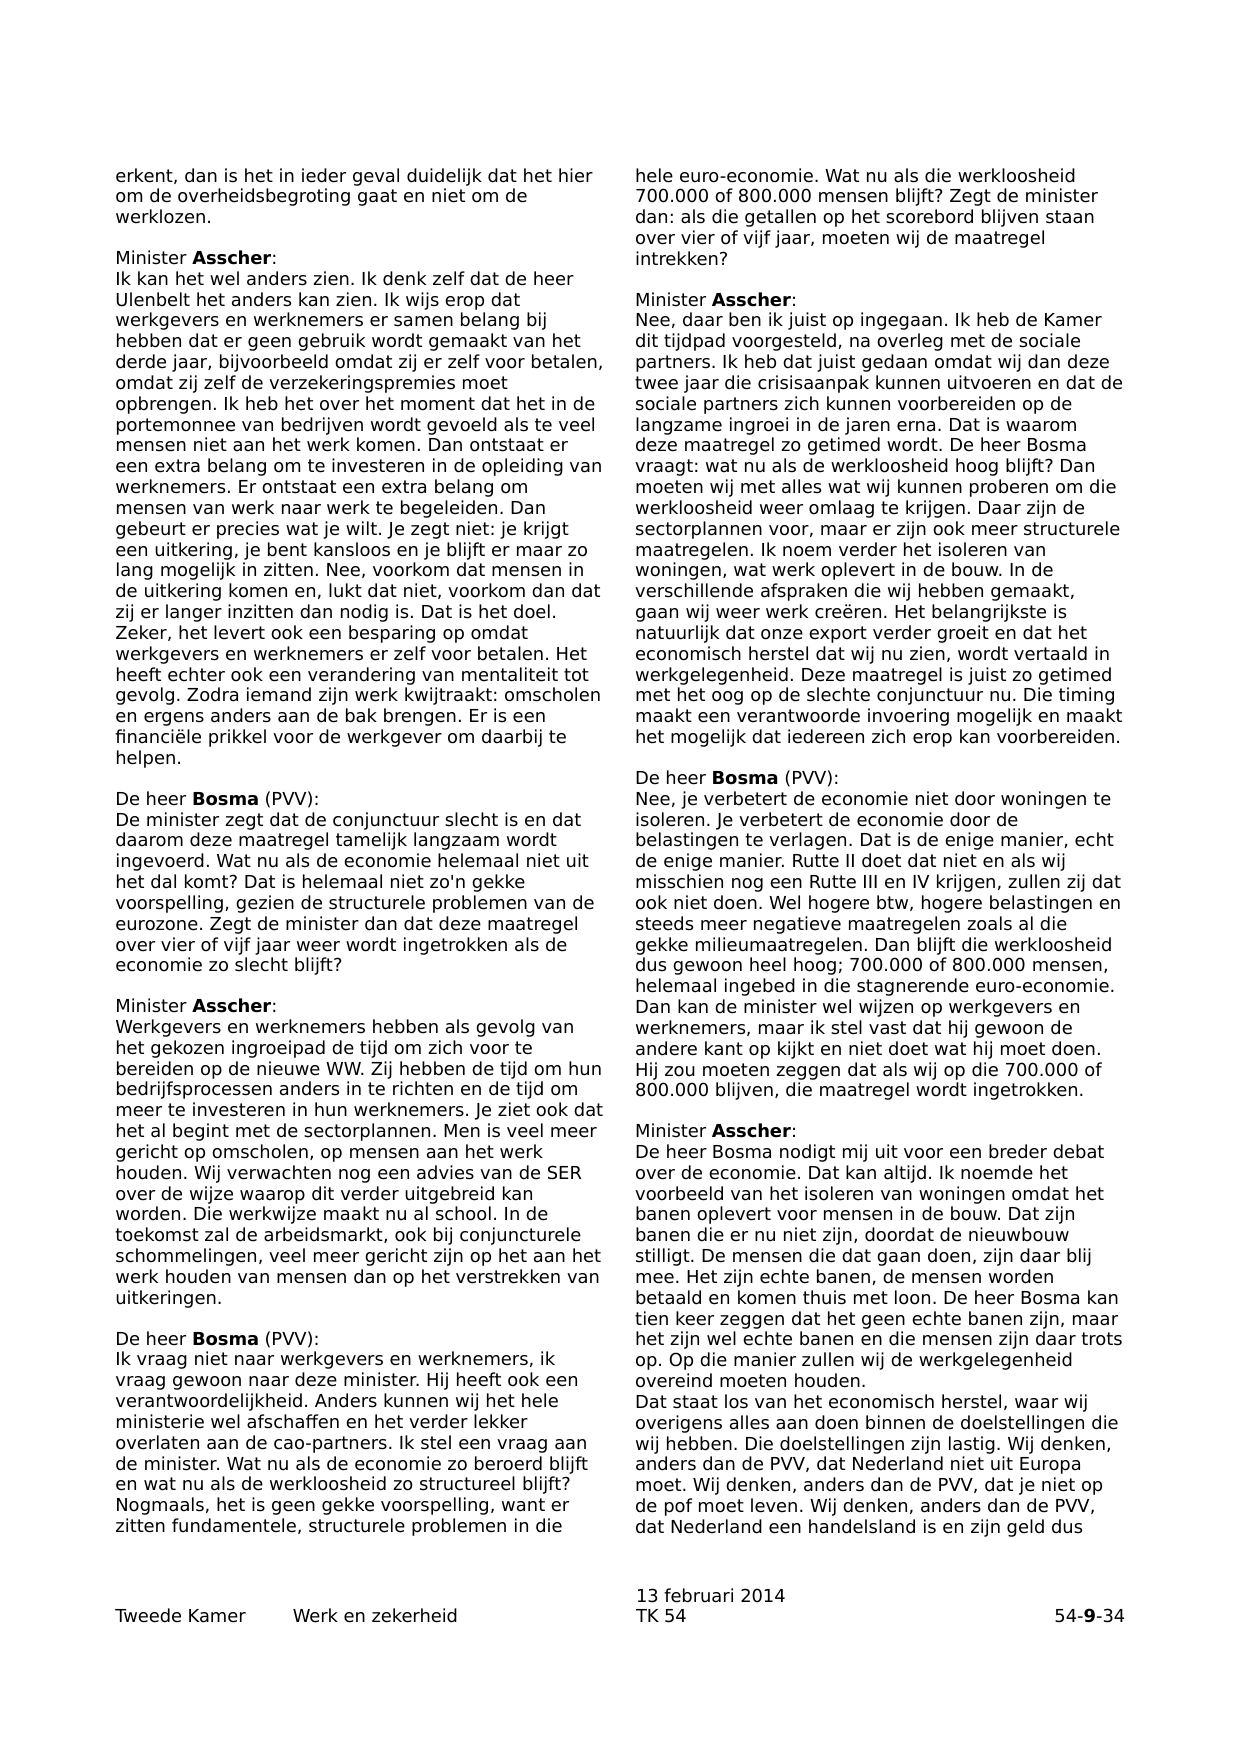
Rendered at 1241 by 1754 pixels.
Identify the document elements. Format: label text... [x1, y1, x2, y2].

text Minister Asscher: [635, 289, 1125, 310]
text Minister Asscher: [115, 248, 605, 268]
text hele euro-economie. Wat nu als die werkloosheid 700.000 of 800.000 mensen blijft? Zegt de minister dan: als die getallen op het scorebord blijven staan over vier of vijf jaar, moeten wij de maatregel intrekken? [635, 165, 1125, 269]
text Werkgevers en werknemers hebben als gevolg van het gekozen ingroeipad de tijd om zich voor te bereiden op de nieuwe WW. Zij hebben de tijd om hun bedrijfsprocessen anders in te richten en de tijd om meer te investeren in hun werknemers. Je ziet ook dat het al begint met de sectorplannen. Men is veel meer gericht op omscholen, op mensen aan het werk houden. Wij verwachten nog een advies van de SER over de wijze waarop dit verder uitgebreid kan worden. Die werkwijze maakt nu al school. In de toekomst zal de arbeidsmarkt, ook bij conjuncturele schommelingen, veel meer gericht zijn op het aan het werk houden van mensen dan op het verstrekken van uitkeringen. [115, 1017, 605, 1308]
text Ik vraag niet naar werkgevers en werknemers, ik vraag gewoon naar deze minister. Hij heeft ook een verantwoordelijkheid. Anders kunnen wij het hele ministerie wel afschaffen en het verder lekker overlaten aan de cao-partners. Ik stel een vraag aan de minister. Wat nu als de economie zo beroerd blijft en wat nu als de werkloosheid zo structureel blijft? Nogmaals, het is geen gekke voorspelling, want er zitten fundamentele, structurele problemen in die [115, 1349, 605, 1537]
text Nee, daar ben ik juist op ingegaan. Ik heb de Kamer dit tijdpad voorgesteld, na overleg met de sociale partners. Ik heb dat juist gedaan omdat wij dan deze twee jaar die crisisaanpak kunnen uitvoeren en dat de sociale partners zich kunnen voorbereiden op de langzame ingroei in de jaren erna. Dat is waarom deze maatregel zo getimed wordt. De heer Bosma vraagt: wat nu als de werkloosheid hoog blijft? Dan moeten wij met alles wat wij kunnen proberen om die werkloosheid weer omlaag te krijgen. Daar zijn de sectorplannen voor, maar er zijn ook meer structurele maatregelen. Ik noem verder het isoleren van woningen, wat werk oplevert in de bouw. In de verschillende afspraken die wij hebben gemaakt, gaan wij weer werk creëren. Het belangrijkste is natuurlijk dat onze export verder groeit en dat het economisch herstel dat wij nu zien, wordt vertaald in werkgelegenheid. Deze maatregel is juist zo getimed met het oog op de slechte conjunctuur nu. Die timing maakt een verantwoorde invoering mogelijk en maakt het mogelijk dat iedereen zich erop kan voorbereiden. [635, 310, 1125, 748]
text Ik kan het wel anders zien. Ik denk zelf dat de heer Ulenbelt het anders kan zien. Ik wijs erop dat werkgevers en werknemers er samen belang bij hebben dat er geen gebruik wordt gemaakt van het derde jaar, bijvoorbeeld omdat zij er zelf voor betalen, omdat zij zelf de verzekeringspremies moet opbrengen. Ik heb het over het moment dat het in de portemonnee van bedrijven wordt gevoeld als te veel mensen niet aan het werk komen. Dan ontstaat er een extra belang om te investeren in de opleiding van werknemers. Er ontstaat een extra belang om mensen van werk naar werk te begeleiden. Dan gebeurt er precies wat je wilt. Je zegt niet: je krijgt een uitkering, je bent kansloos en je blijft er maar zo lang mogelijk in zitten. Nee, voorkom dat mensen in de uitkering komen en, lukt dat niet, voorkom dan dat zij er langer inzitten dan nodig is. Dat is het doel. [115, 268, 605, 623]
text Dat staat los van het economisch herstel, waar wij overigens alles aan doen binnen de doelstellingen die wij hebben. Die doelstellingen zijn lastig. Wij denken, anders dan de PVV, dat Nederland niet uit Europa moet. Wij denken, anders dan de PVV, dat je niet op de pof moet leven. Wij denken, anders dan de PVV, dat Nederland een handelsland is en zijn geld dus [635, 1392, 1125, 1537]
text Nee, je verbetert de economie niet door woningen te isoleren. Je verbetert de economie door de belastingen te verlagen. Dat is de enige manier, echt de enige manier. Rutte II doet dat niet en als wij misschien nog een Rutte III en IV krijgen, zullen zij dat ook niet doen. Wel hogere btw, hogere belastingen en steeds meer negatieve maatregelen zoals al die gekke milieumaatregelen. Dan blijft die werkloosheid dus gewoon heel hoog; 700.000 of 800.000 mensen, helemaal ingebed in die stagnerende euro-economie. Dan kan de minister wel wijzen op werkgevers en werknemers, maar ik stel vast dat hij gewoon de andere kant op kijkt en niet doet wat hij moet doen. Hij zou moeten zeggen dat als wij op die 700.000 of 800.000 blijven, die maatregel wordt ingetrokken. [635, 788, 1125, 1101]
text De heer Bosma (PVV): [115, 1328, 605, 1349]
text Zeker, het levert ook een besparing op omdat werkgevers en werknemers er zelf voor betalen. Het heeft echter ook een verandering van mentaliteit tot gevolg. Zodra iemand zijn werk kwijtraakt: omscholen en ergens anders aan de bak brengen. Er is een financiële prikkel voor de werkgever om daarbij te helpen. [115, 623, 605, 768]
text De heer Bosma (PVV): [115, 788, 605, 809]
text De minister zegt dat de conjunctuur slecht is en dat daarom deze maatregel tamelijk langzaam wordt ingevoerd. Wat nu als de economie helemaal niet uit het dal komt? Dat is helemaal niet zo'n gekke voorspelling, gezien de structurele problemen van de eurozone. Zegt de minister dan dat deze maatregel over vier of vijf jaar weer wordt ingetrokken als de economie zo slecht blijft? [115, 809, 605, 976]
text De heer Bosma nodigt mij uit voor een breder debat over de economie. Dat kan altijd. Ik noemde het voorbeeld van het isoleren van woningen omdat het banen oplevert voor mensen in de bouw. Dat zijn banen die er nu niet zijn, doordat de nieuwbouw stilligt. De mensen die dat gaan doen, zijn daar blij mee. Het zijn echte banen, de mensen worden betaald en komen thuis met loon. De heer Bosma kan tien keer zeggen dat het geen echte banen zijn, maar het zijn wel echte banen en die mensen zijn daar trots op. Op die manier zullen wij de werkgelegenheid overeind moeten houden. [635, 1142, 1125, 1392]
text Minister Asscher: [115, 996, 605, 1017]
text De heer Bosma (PVV): [635, 768, 1125, 788]
text erkent, dan is het in ieder geval duidelijk dat het hier om de overheidsbegroting gaat en niet om de werklozen. [115, 165, 605, 228]
text Minister Asscher: [635, 1121, 1125, 1142]
